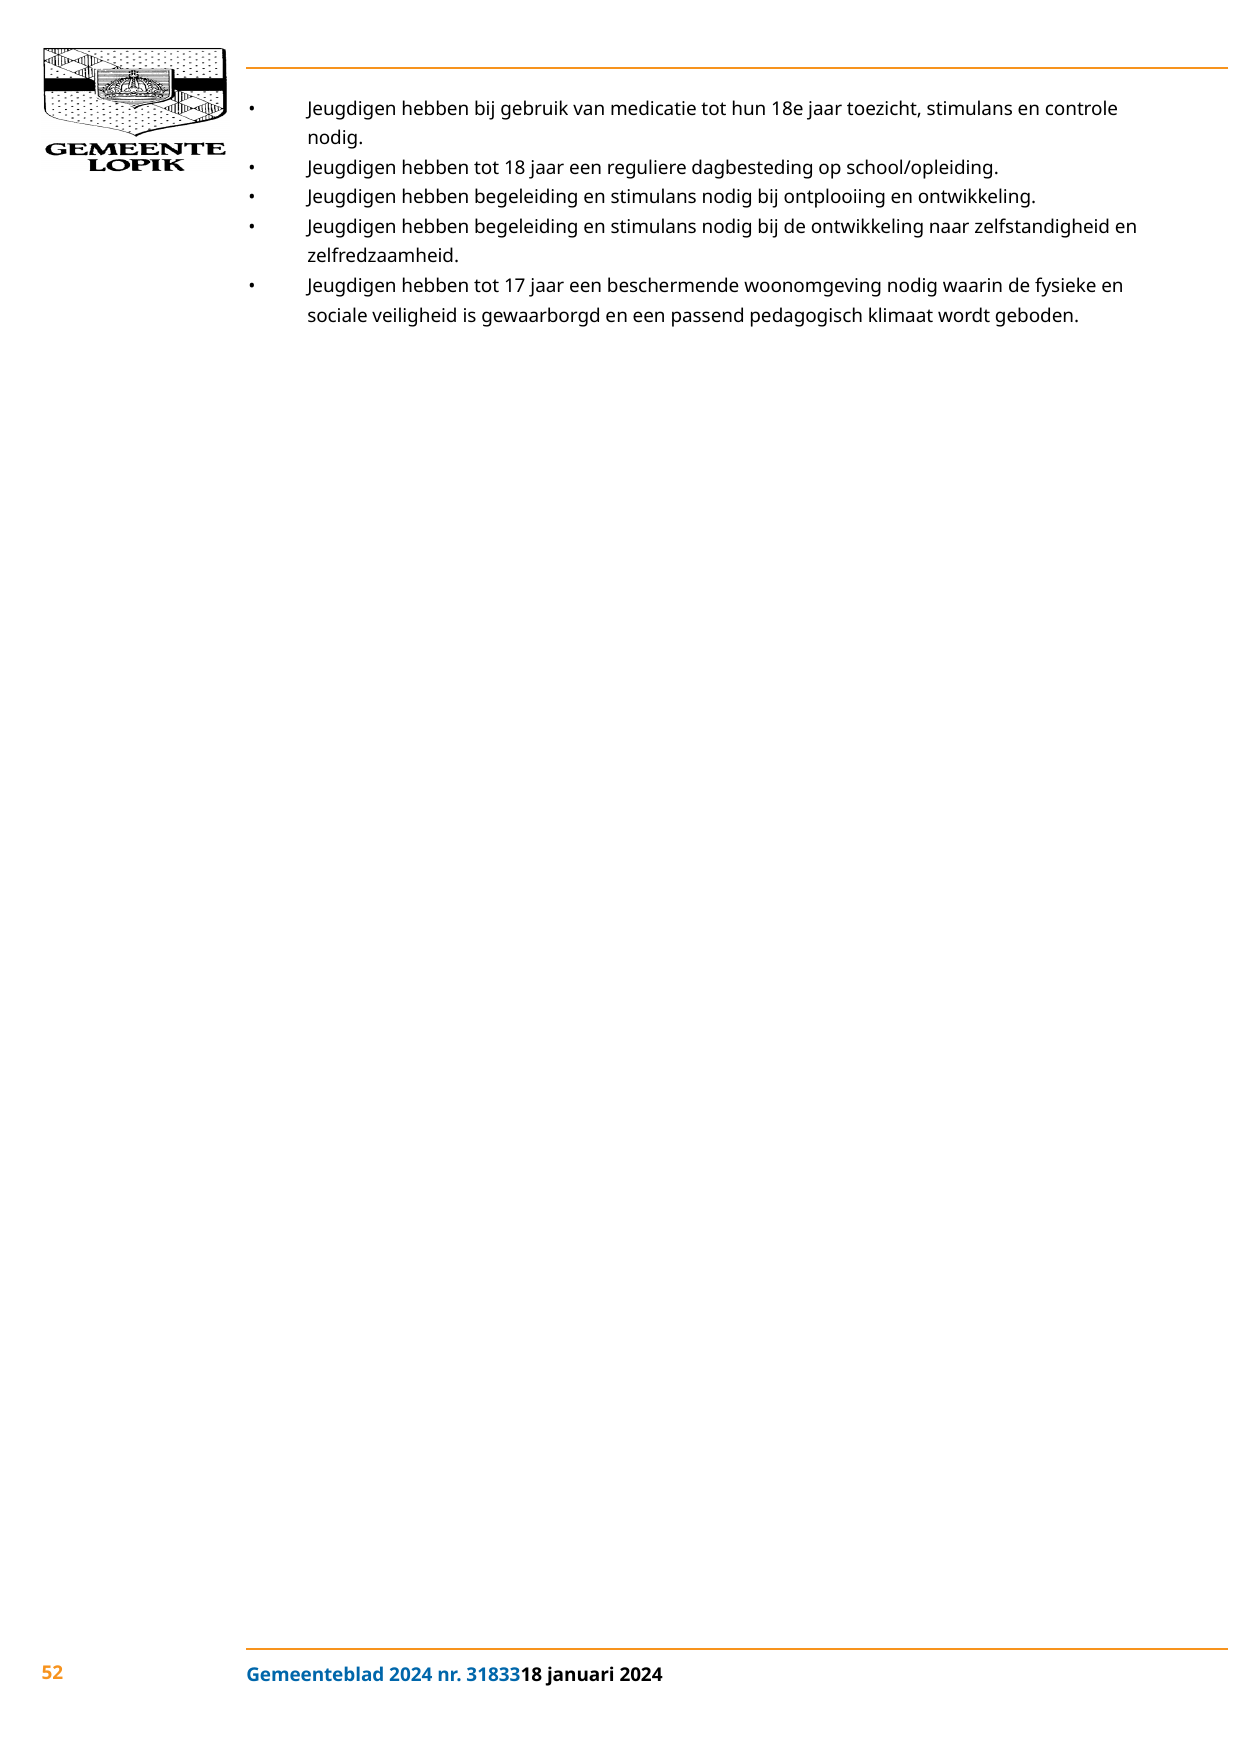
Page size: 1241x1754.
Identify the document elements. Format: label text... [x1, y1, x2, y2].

list Jeugdigen hebben begeleiding en stimulans nodig bij ontplooiing en ontwikkeling. [248, 183, 1152, 209]
picture [41, 47, 231, 172]
list Jeugdigen hebben tot 18 jaar een reguliere dagbesteding op school/opleiding. [248, 154, 1152, 180]
list Jeugdigen hebben begeleiding en stimulans nodig bij de ontwikkeling naar zelfstandigheid en zelfredzaamheid. [248, 213, 1152, 268]
list Jeugdigen hebben bij gebruik van medicatie tot hun 18e jaar toezicht, stimulans en controle nodig. [248, 95, 1152, 150]
list Jeugdigen hebben tot 17 jaar een beschermende woonomgeving nodig waarin de fysieke en sociale veiligheid is gewaarborgd en een passend pedagogisch klimaat wordt geboden. [248, 272, 1152, 328]
